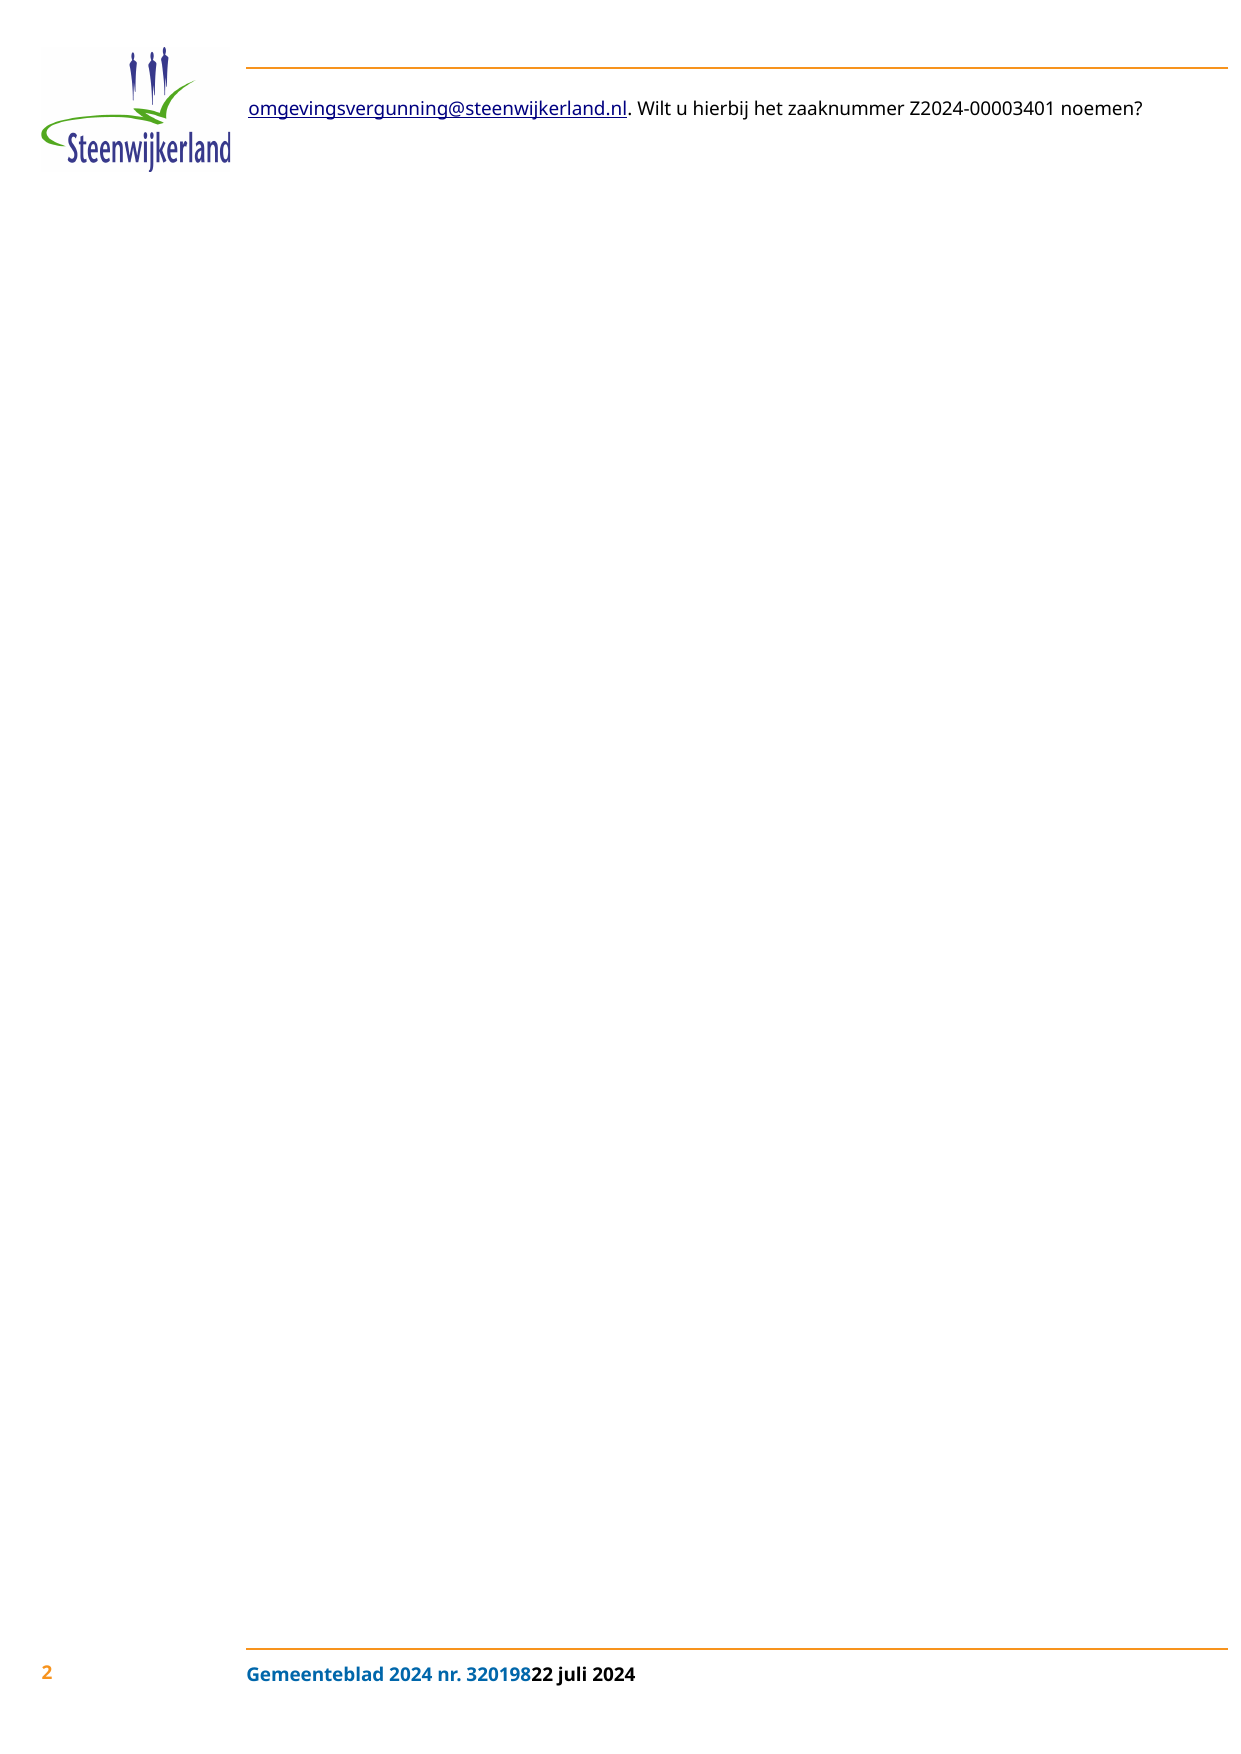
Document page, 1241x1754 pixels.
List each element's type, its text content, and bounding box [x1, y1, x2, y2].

picture [41, 47, 231, 172]
text omgevingsvergunning@steenwijkerland.nl. Wilt u hierbij het zaaknummer Z2024-00003401 noemen? [248, 95, 1152, 121]
